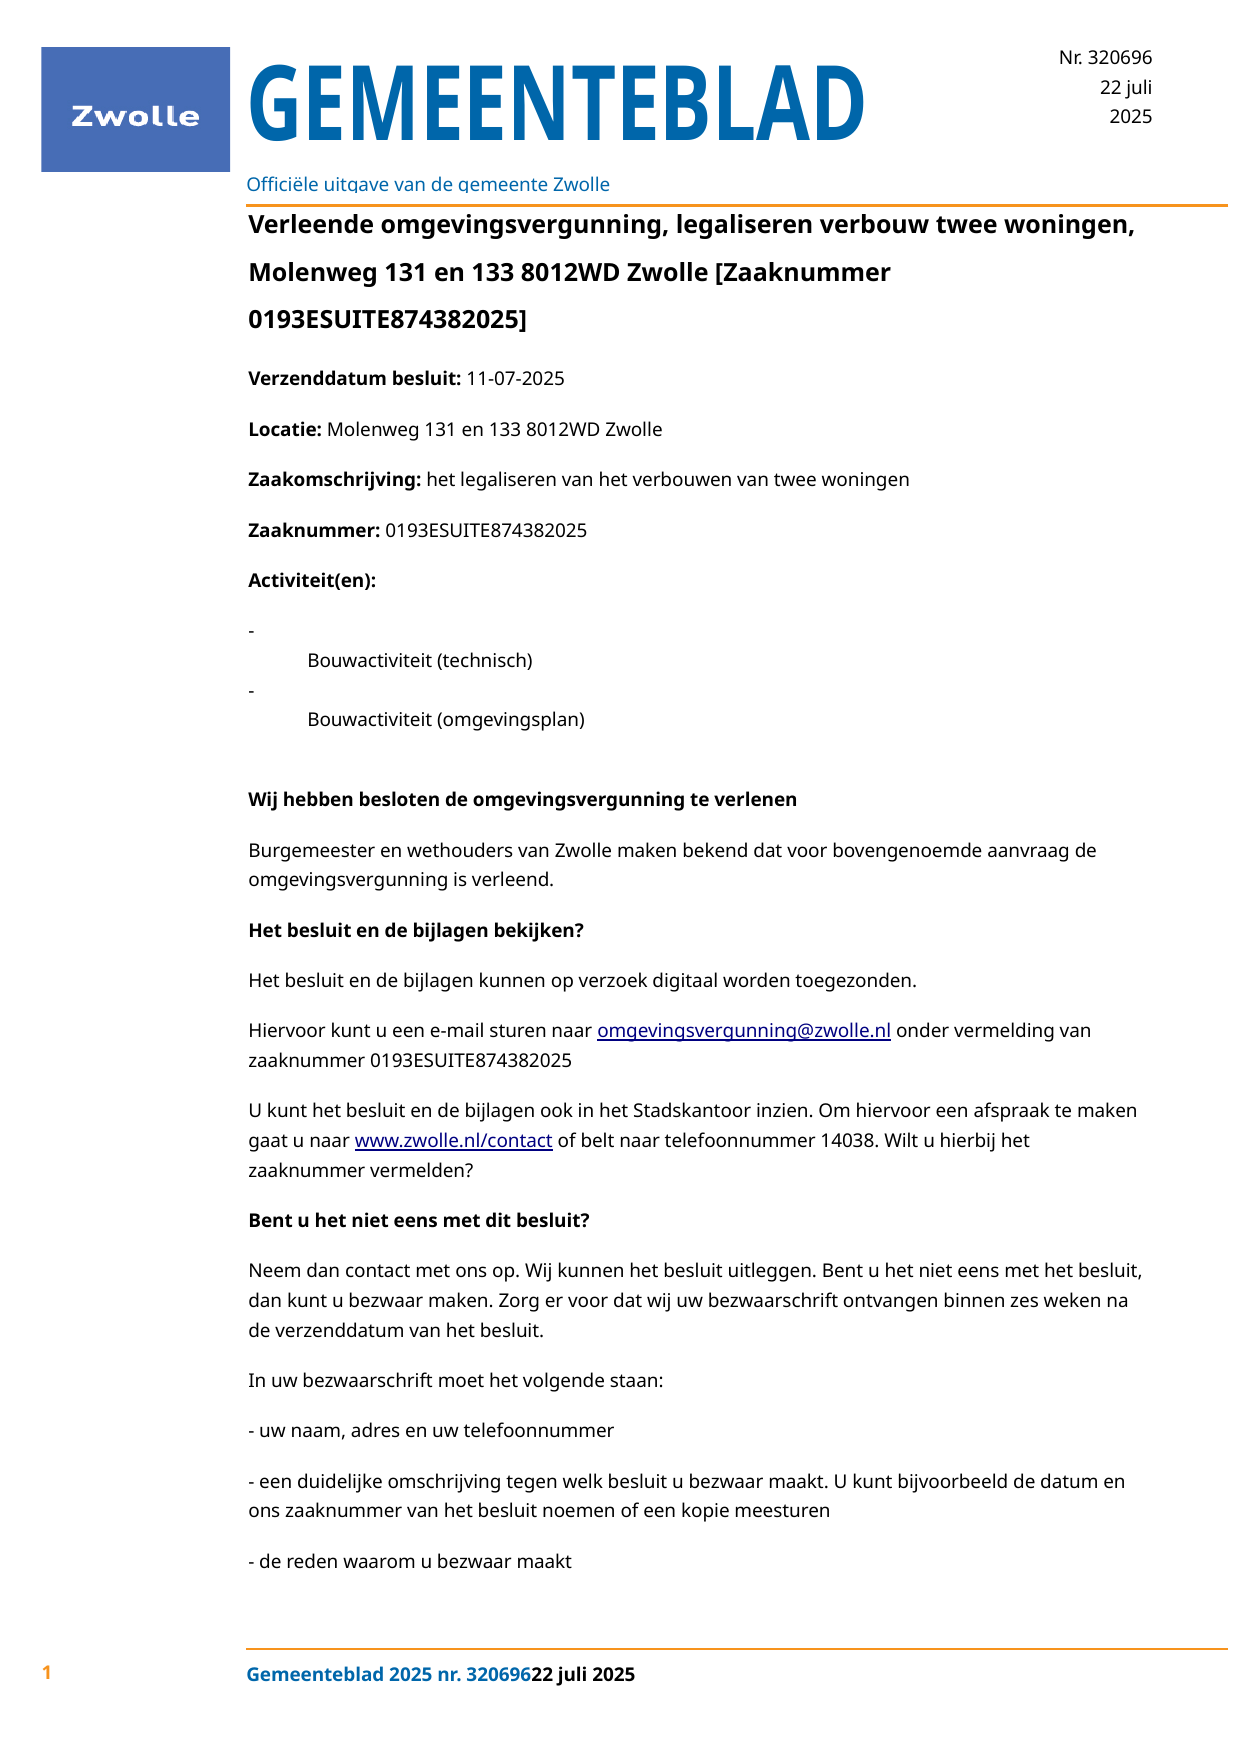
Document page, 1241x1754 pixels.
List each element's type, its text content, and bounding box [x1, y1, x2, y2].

text Hiervoor kunt u een e-mail sturen naar omgevingsvergunning@zwolle.nl onder vermelding van zaaknummer 0193ESUITE874382025 [248, 1018, 1152, 1073]
text Locatie: Molenweg 131 en 133 8012WD Zwolle [248, 416, 1152, 442]
text Wij hebben besloten de omgevingsvergunning te verlenen [248, 786, 1152, 812]
text Activiteit(en): [248, 567, 1152, 593]
text - een duidelijke omschrijving tegen welk besluit u bezwaar maakt. U kunt bijvoorbeeld de datum en ons zaaknummer van het besluit noemen of een kopie meesturen [248, 1468, 1152, 1523]
text Het besluit en de bijlagen kunnen op verzoek digitaal worden toegezonden. [248, 967, 1152, 993]
text Zaakomschrijving: het legaliseren van het verbouwen van twee woningen [248, 466, 1152, 492]
text U kunt het besluit en de bijlagen ook in het Stadskantoor inzien. Om hiervoor een afspraak te maken gaat u naar www.zwolle.nl/contact of belt naar telefoonnummer 14038. Wilt u hierbij het zaaknummer vermelden? [248, 1098, 1152, 1182]
text In uw bezwaarschrift moet het volgende staan: [248, 1367, 1152, 1393]
text Neem dan contact met ons op. Wij kunnen het besluit uitleggen. Bent u het niet eens met het besluit, dan kunt u bezwaar maken. Zorg er voor dat wij uw bezwaarschrift ontvangen binnen zes weken na de verzenddatum van het besluit. [248, 1258, 1152, 1342]
list Bouwactiviteit (technisch) [248, 647, 1152, 673]
text Verzenddatum besluit: 11-07-2025 [248, 366, 1152, 391]
text Bent u het niet eens met dit besluit? [248, 1207, 1152, 1233]
text - uw naam, adres en uw telefoonnummer [248, 1418, 1152, 1443]
text Burgemeester en wethouders van Zwolle maken bekend dat voor bovengenoemde aanvraag de omgevingsvergunning is verleend. [248, 837, 1152, 892]
text Zaaknummer: 0193ESUITE874382025 [248, 517, 1152, 542]
text Verleende omgevingsvergunning, legaliseren verbouw twee woningen, Molenweg 131 en 133 8012WD Zwolle [Zaaknummer 0193ESUITE874382025] [248, 207, 1152, 336]
text Het besluit en de bijlagen bekijken? [248, 917, 1152, 942]
picture [41, 47, 231, 172]
text - de reden waarom u bezwaar maakt [248, 1548, 1152, 1574]
list Bouwactiviteit (omgevingsplan) [248, 706, 1152, 732]
